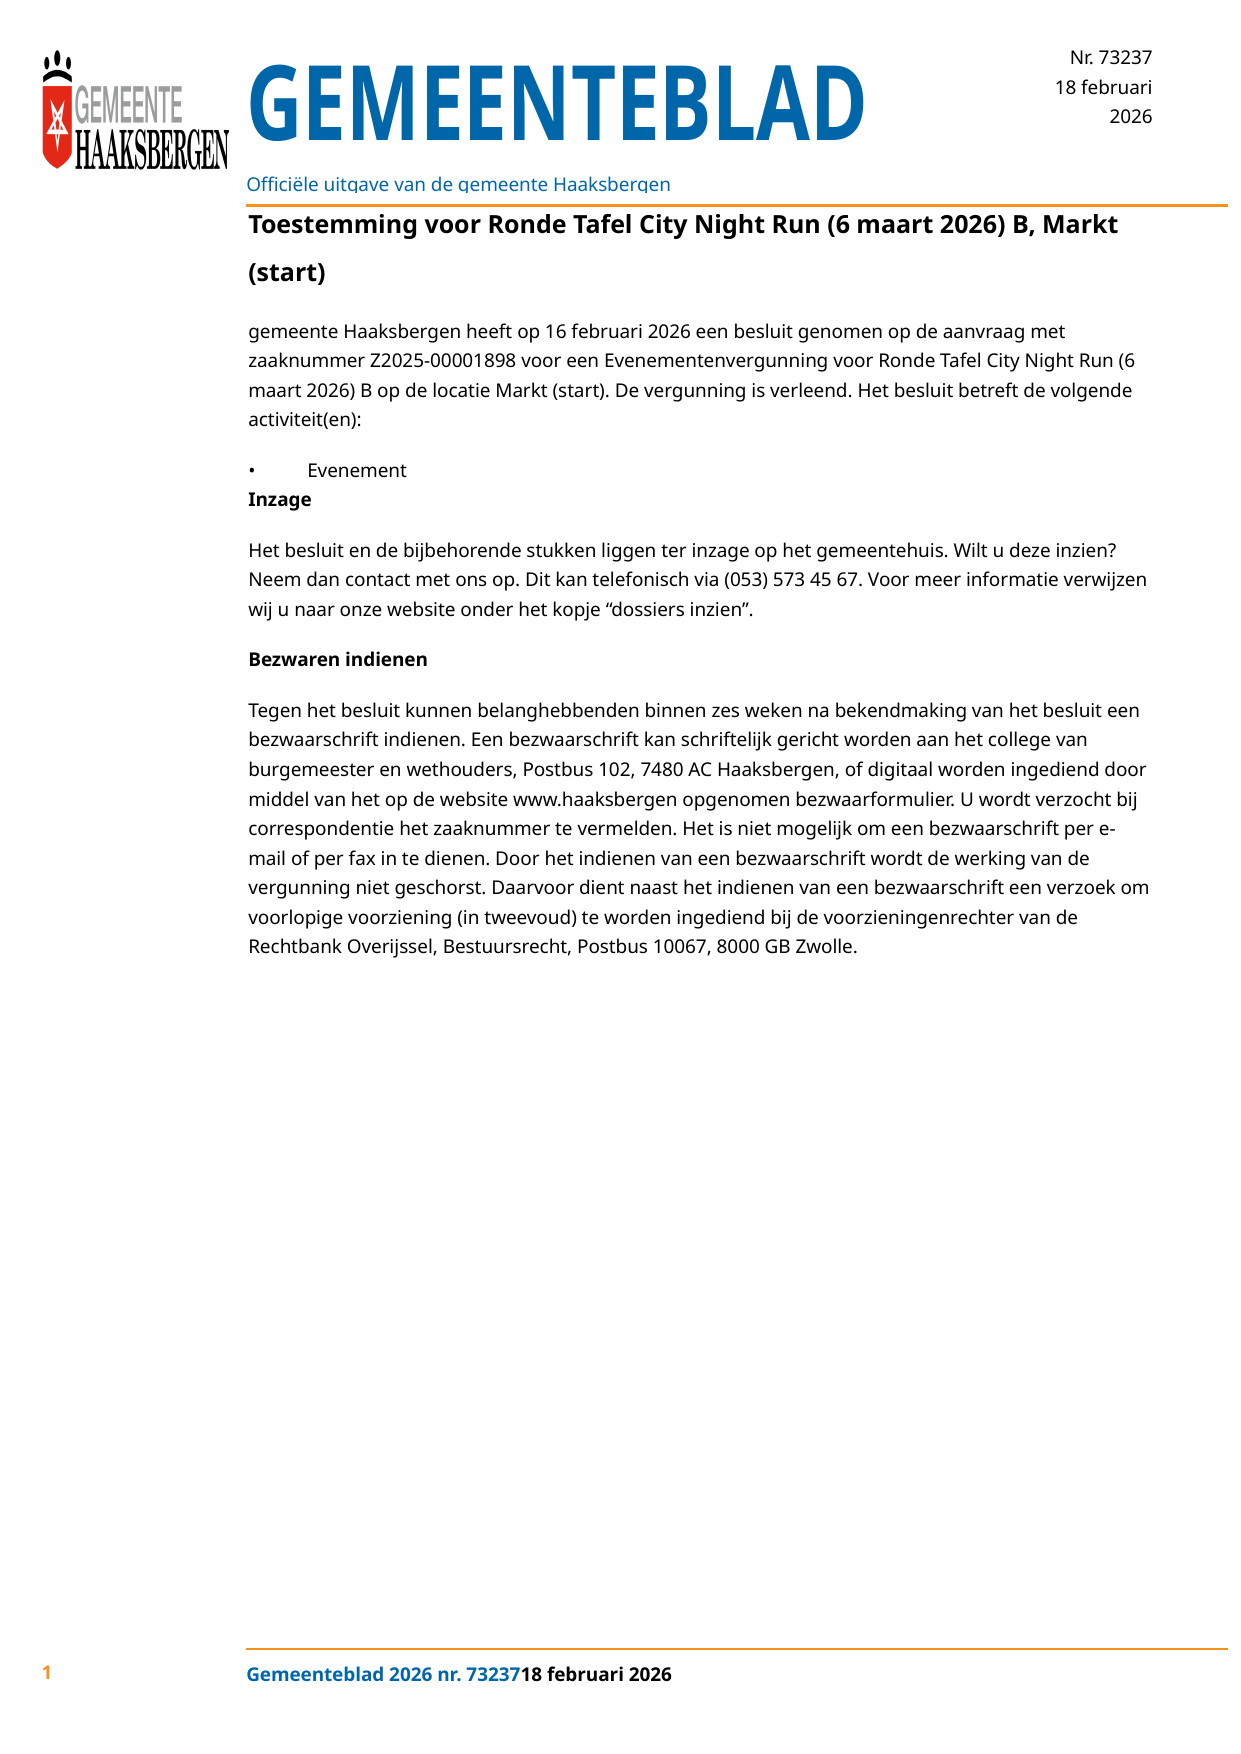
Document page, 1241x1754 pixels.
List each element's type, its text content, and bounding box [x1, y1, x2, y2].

text Tegen het besluit kunnen belanghebbenden binnen zes weken na bekendmaking van het besluit een bezwaarschrift indienen. Een bezwaarschrift kan schriftelijk gericht worden aan het college van burgemeester en wethouders, Postbus 102, 7480 AC Haaksbergen, of digitaal worden ingediend door middel van het op de website www.haaksbergen opgenomen bezwaarformulier. U wordt verzocht bij correspondentie het zaaknummer te vermelden. Het is niet mogelijk om een bezwaarschrift per e-mail of per fax in te dienen. Door het indienen van een bezwaarschrift wordt de werking van de vergunning niet geschorst. Daarvoor dient naast het indienen van een bezwaarschrift een verzoek om voorlopige voorziening (in tweevoud) te worden ingediend bij de voorzieningenrechter van de Rechtbank Overijssel, Bestuursrecht, Postbus 10067, 8000 GB Zwolle. [248, 697, 1152, 959]
text Bezwaren indienen [248, 647, 1152, 672]
text gemeente Haaksbergen heeft op 16 februari 2026 een besluit genomen op de aanvraag met zaaknummer Z2025-00001898 voor een Evenementenvergunning voor Ronde Tafel City Night Run (6 maart 2026) B op de locatie Markt (start). De vergunning is verleend. Het besluit betreft de volgende activiteit(en): [248, 318, 1152, 432]
text Inzage [248, 487, 1152, 512]
list Evenement [248, 457, 1152, 483]
picture [41, 47, 231, 172]
text Het besluit en de bijbehorende stukken liggen ter inzage op het gemeentehuis. Wilt u deze inzien? Neem dan contact met ons op. Dit kan telefonisch via (053) 573 45 67. Voor meer informatie verwijzen wij u naar onze website onder het kopje “dossiers inzien”. [248, 537, 1152, 622]
text Toestemming voor Ronde Tafel City Night Run (6 maart 2026) B, Markt (start) [248, 207, 1152, 288]
